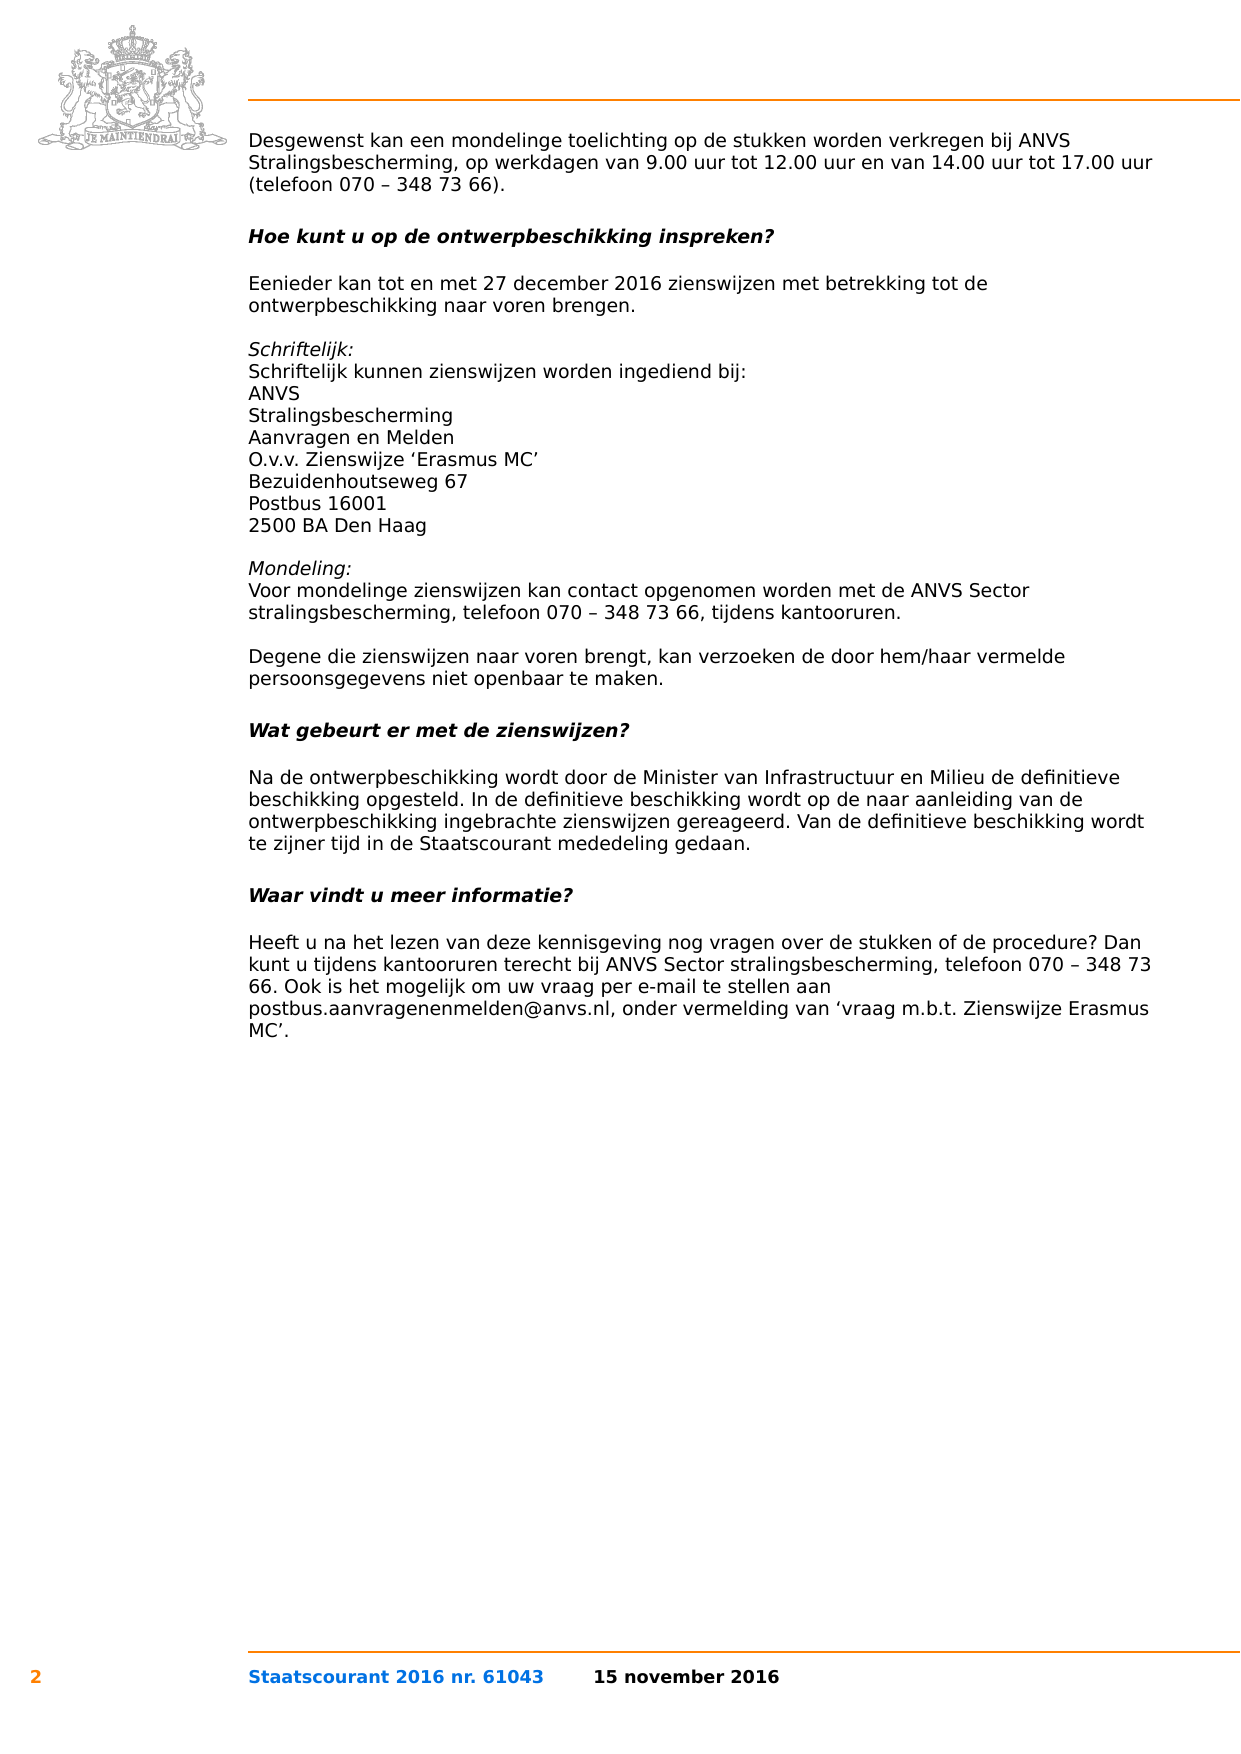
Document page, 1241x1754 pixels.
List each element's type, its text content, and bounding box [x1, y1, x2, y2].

text O.v.v. Zienswijze ‘Erasmus MC’ [248, 448, 1163, 471]
text Postbus 16001 [248, 492, 1163, 514]
text Desgewenst kan een mondelinge toelichting op de stukken worden verkregen bij ANVS Stralingsbescherming, op werkdagen van 9.00 uur tot 12.00 uur en van 14.00 uur tot 17.00 uur (telefoon 070 – 348 73 66). [248, 130, 1163, 196]
text 2500 BA Den Haag [248, 514, 1163, 536]
text Bezuidenhoutseweg 67 [248, 471, 1163, 492]
subtitle Hoe kunt u op de ontwerpbeschikking inspreken? [248, 226, 1163, 248]
text Stralingsbescherming [248, 404, 1163, 427]
text Degene die zienswijzen naar voren brengt, kan verzoeken de door hem/haar vermelde persoonsgegevens niet openbaar te maken. [248, 646, 1163, 690]
text Na de ontwerpbeschikking wordt door de Minister van Infrastructuur en Milieu de definitieve beschikking opgesteld. In de definitieve beschikking wordt op de naar aanleiding van de ontwerpbeschikking ingebrachte zienswijzen gereageerd. Van de definitieve beschikking wordt te zijner tijd in de Staatscourant mededeling gedaan. [248, 767, 1163, 855]
text Eenieder kan tot en met 27 december 2016 zienswijzen met betrekking tot de ontwerpbeschikking naar voren brengen. [248, 273, 1163, 317]
subtitle Waar vindt u meer informatie? [248, 885, 1163, 907]
picture [38, 25, 227, 150]
subtitle Wat gebeurt er met de zienswijzen? [248, 720, 1163, 742]
text Voor mondelinge zienswijzen kan contact opgenomen worden met de ANVS Sector stralingsbescherming, telefoon 070 – 348 73 66, tijdens kantooruren. [248, 580, 1163, 624]
text Schriftelijk: [248, 339, 1163, 361]
text ANVS [248, 383, 1163, 404]
text Aanvragen en Melden [248, 427, 1163, 448]
text Mondeling: [248, 558, 1163, 580]
text Heeft u na het lezen van deze kennisgeving nog vragen over de stukken of de procedure? Dan kunt u tijdens kantooruren terecht bij ANVS Sector stralingsbescherming, telefoon 070 – 348 73 66. Ook is het mogelijk om uw vraag per e-mail te stellen aan postbus.aanvragenenmelden@anvs.nl, onder vermelding van ‘vraag m.b.t. Zienswijze Erasmus MC’. [248, 932, 1163, 1042]
text Schriftelijk kunnen zienswijzen worden ingediend bij: [248, 361, 1163, 383]
